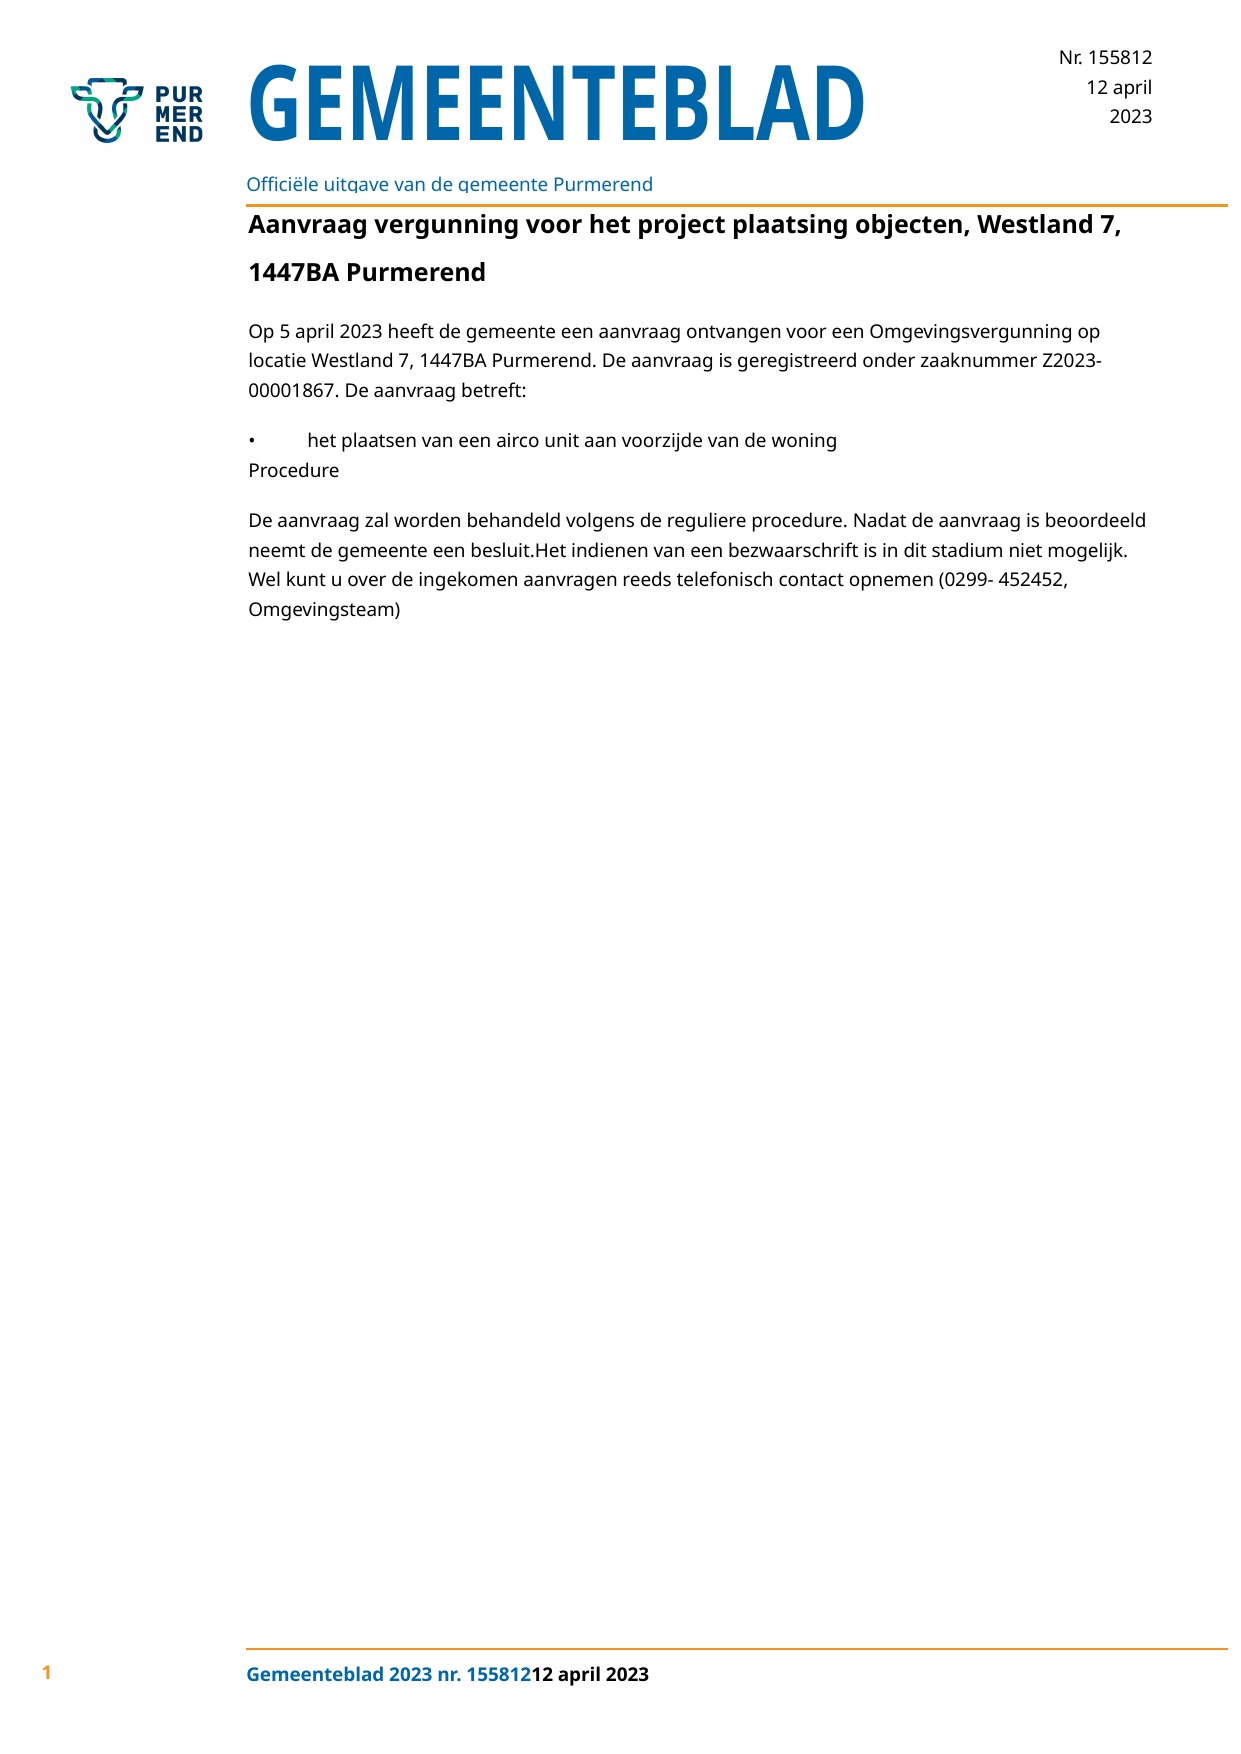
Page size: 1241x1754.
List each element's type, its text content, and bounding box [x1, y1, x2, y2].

picture [41, 47, 231, 172]
text Aanvraag vergunning voor het project plaatsing objecten, Westland 7, 1447BA Purmerend [248, 207, 1152, 288]
text Op 5 april 2023 heeft de gemeente een aanvraag ontvangen voor een Omgevingsvergunning op locatie Westland 7, 1447BA Purmerend. De aanvraag is geregistreerd onder zaaknummer Z2023-00001867. De aanvraag betreft: [248, 318, 1152, 403]
text Procedure [248, 457, 1152, 483]
list het plaatsen van een airco unit aan voorzijde van de woning [248, 427, 1152, 453]
text De aanvraag zal worden behandeld volgens de reguliere procedure. Nadat de aanvraag is beoordeeld neemt de gemeente een besluit.Het indienen van een bezwaarschrift is in dit stadium niet mogelijk. Wel kunt u over de ingekomen aanvragen reeds telefonisch contact opnemen (0299- 452452, Omgevingsteam) [248, 507, 1152, 622]
